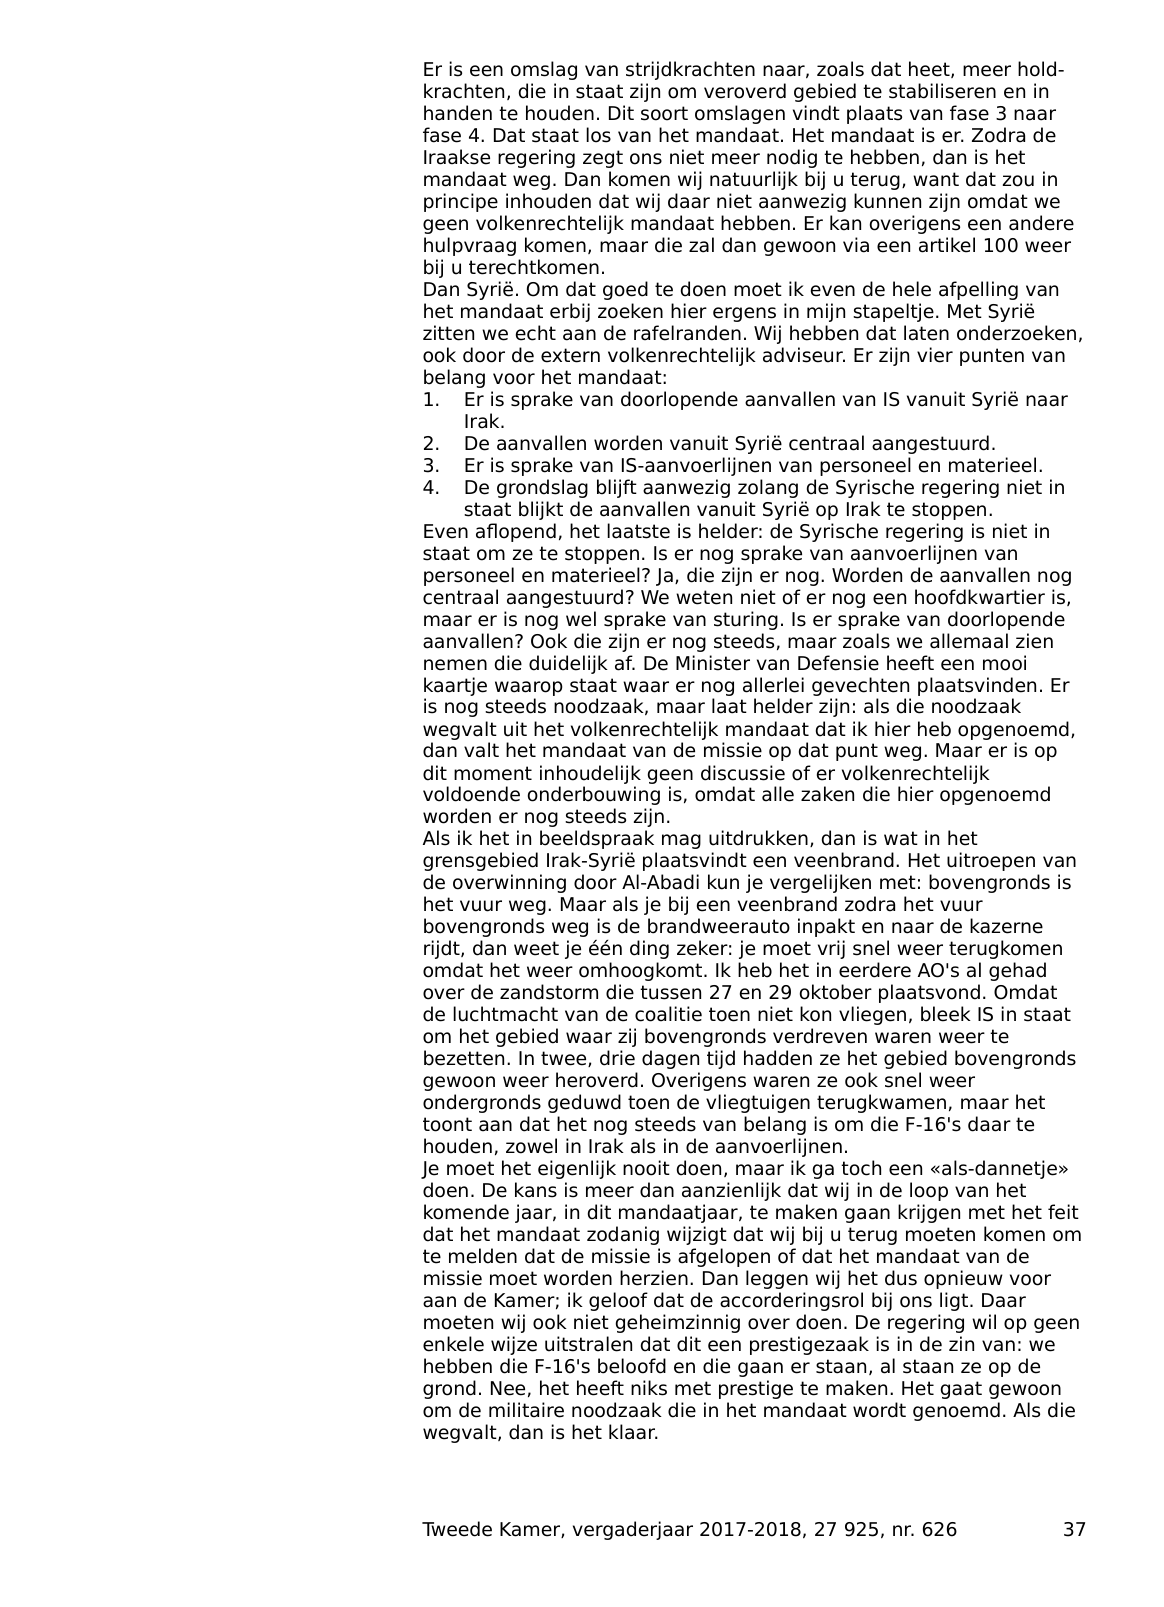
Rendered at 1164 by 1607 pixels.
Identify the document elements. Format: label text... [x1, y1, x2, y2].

text 3. Er is sprake van IS-aanvoerlijnen van personeel en materieel. [422, 455, 1087, 477]
text 1. Er is sprake van doorlopende aanvallen van IS vanuit Syrië naar Irak. [422, 389, 1087, 433]
text Je moet het eigenlijk nooit doen, maar ik ga toch een «als-dannetje» doen. De kans is meer dan aanzienlijk dat wij in de loop van het komende jaar, in dit mandaatjaar, te maken gaan krijgen met het feit dat het mandaat zodanig wijzigt dat wij bij u terug moeten komen om te melden dat de missie is afgelopen of dat het mandaat van de missie moet worden herzien. Dan leggen wij het dus opnieuw voor aan de Kamer; ik geloof dat de accorderingsrol bij ons ligt. Daar moeten wij ook niet geheimzinnig over doen. De regering wil op geen enkele wijze uitstralen dat dit een prestigezaak is in de zin van: we hebben die F-16's beloofd en die gaan er staan, al staan ze op de grond. Nee, het heeft niks met prestige te maken. Het gaat gewoon om de militaire noodzaak die in het mandaat wordt genoemd. Als die wegvalt, dan is het klaar. [422, 1158, 1087, 1444]
text Als ik het in beeldspraak mag uitdrukken, dan is wat in het grensgebied Irak-Syrië plaatsvindt een veenbrand. Het uitroepen van de overwinning door Al-Abadi kun je vergelijken met: bovengronds is het vuur weg. Maar als je bij een veenbrand zodra het vuur bovengronds weg is de brandweerauto inpakt en naar de kazerne rijdt, dan weet je één ding zeker: je moet vrij snel weer terugkomen omdat het weer omhoogkomt. Ik heb het in eerdere AO's al gehad over de zandstorm die tussen 27 en 29 oktober plaatsvond. Omdat de luchtmacht van de coalitie toen niet kon vliegen, bleek IS in staat om het gebied waar zij bovengronds verdreven waren weer te bezetten. In twee, drie dagen tijd hadden ze het gebied bovengronds gewoon weer heroverd. Overigens waren ze ook snel weer ondergronds geduwd toen de vliegtuigen terugkwamen, maar het toont aan dat het nog steeds van belang is om die F-16's daar te houden, zowel in Irak als in de aanvoerlijnen. [422, 828, 1087, 1158]
text Dan Syrië. Om dat goed te doen moet ik even de hele afpelling van het mandaat erbij zoeken hier ergens in mijn stapeltje. Met Syrië zitten we echt aan de rafelranden. Wij hebben dat laten onderzoeken, ook door de extern volkenrechtelijk adviseur. Er zijn vier punten van belang voor het mandaat: [422, 279, 1087, 389]
text Er is een omslag van strijdkrachten naar, zoals dat heet, meer hold-krachten, die in staat zijn om veroverd gebied te stabiliseren en in handen te houden. Dit soort omslagen vindt plaats van fase 3 naar fase 4. Dat staat los van het mandaat. Het mandaat is er. Zodra de Iraakse regering zegt ons niet meer nodig te hebben, dan is het mandaat weg. Dan komen wij natuurlijk bij u terug, want dat zou in principe inhouden dat wij daar niet aanwezig kunnen zijn omdat we geen volkenrechtelijk mandaat hebben. Er kan overigens een andere hulpvraag komen, maar die zal dan gewoon via een artikel 100 weer bij u terechtkomen. [422, 59, 1087, 279]
text 2. De aanvallen worden vanuit Syrië centraal aangestuurd. [422, 433, 1087, 455]
text Even aflopend, het laatste is helder: de Syrische regering is niet in staat om ze te stoppen. Is er nog sprake van aanvoerlijnen van personeel en materieel? Ja, die zijn er nog. Worden de aanvallen nog centraal aangestuurd? We weten niet of er nog een hoofdkwartier is, maar er is nog wel sprake van sturing. Is er sprake van doorlopende aanvallen? Ook die zijn er nog steeds, maar zoals we allemaal zien nemen die duidelijk af. De Minister van Defensie heeft een mooi kaartje waarop staat waar er nog allerlei gevechten plaatsvinden. Er is nog steeds noodzaak, maar laat helder zijn: als die noodzaak wegvalt uit het volkenrechtelijk mandaat dat ik hier heb opgenoemd, dan valt het mandaat van de missie op dat punt weg. Maar er is op dit moment inhoudelijk geen discussie of er volkenrechtelijk voldoende onderbouwing is, omdat alle zaken die hier opgenoemd worden er nog steeds zijn. [422, 521, 1087, 828]
text 4. De grondslag blijft aanwezig zolang de Syrische regering niet in staat blijkt de aanvallen vanuit Syrië op Irak te stoppen. [422, 477, 1087, 521]
